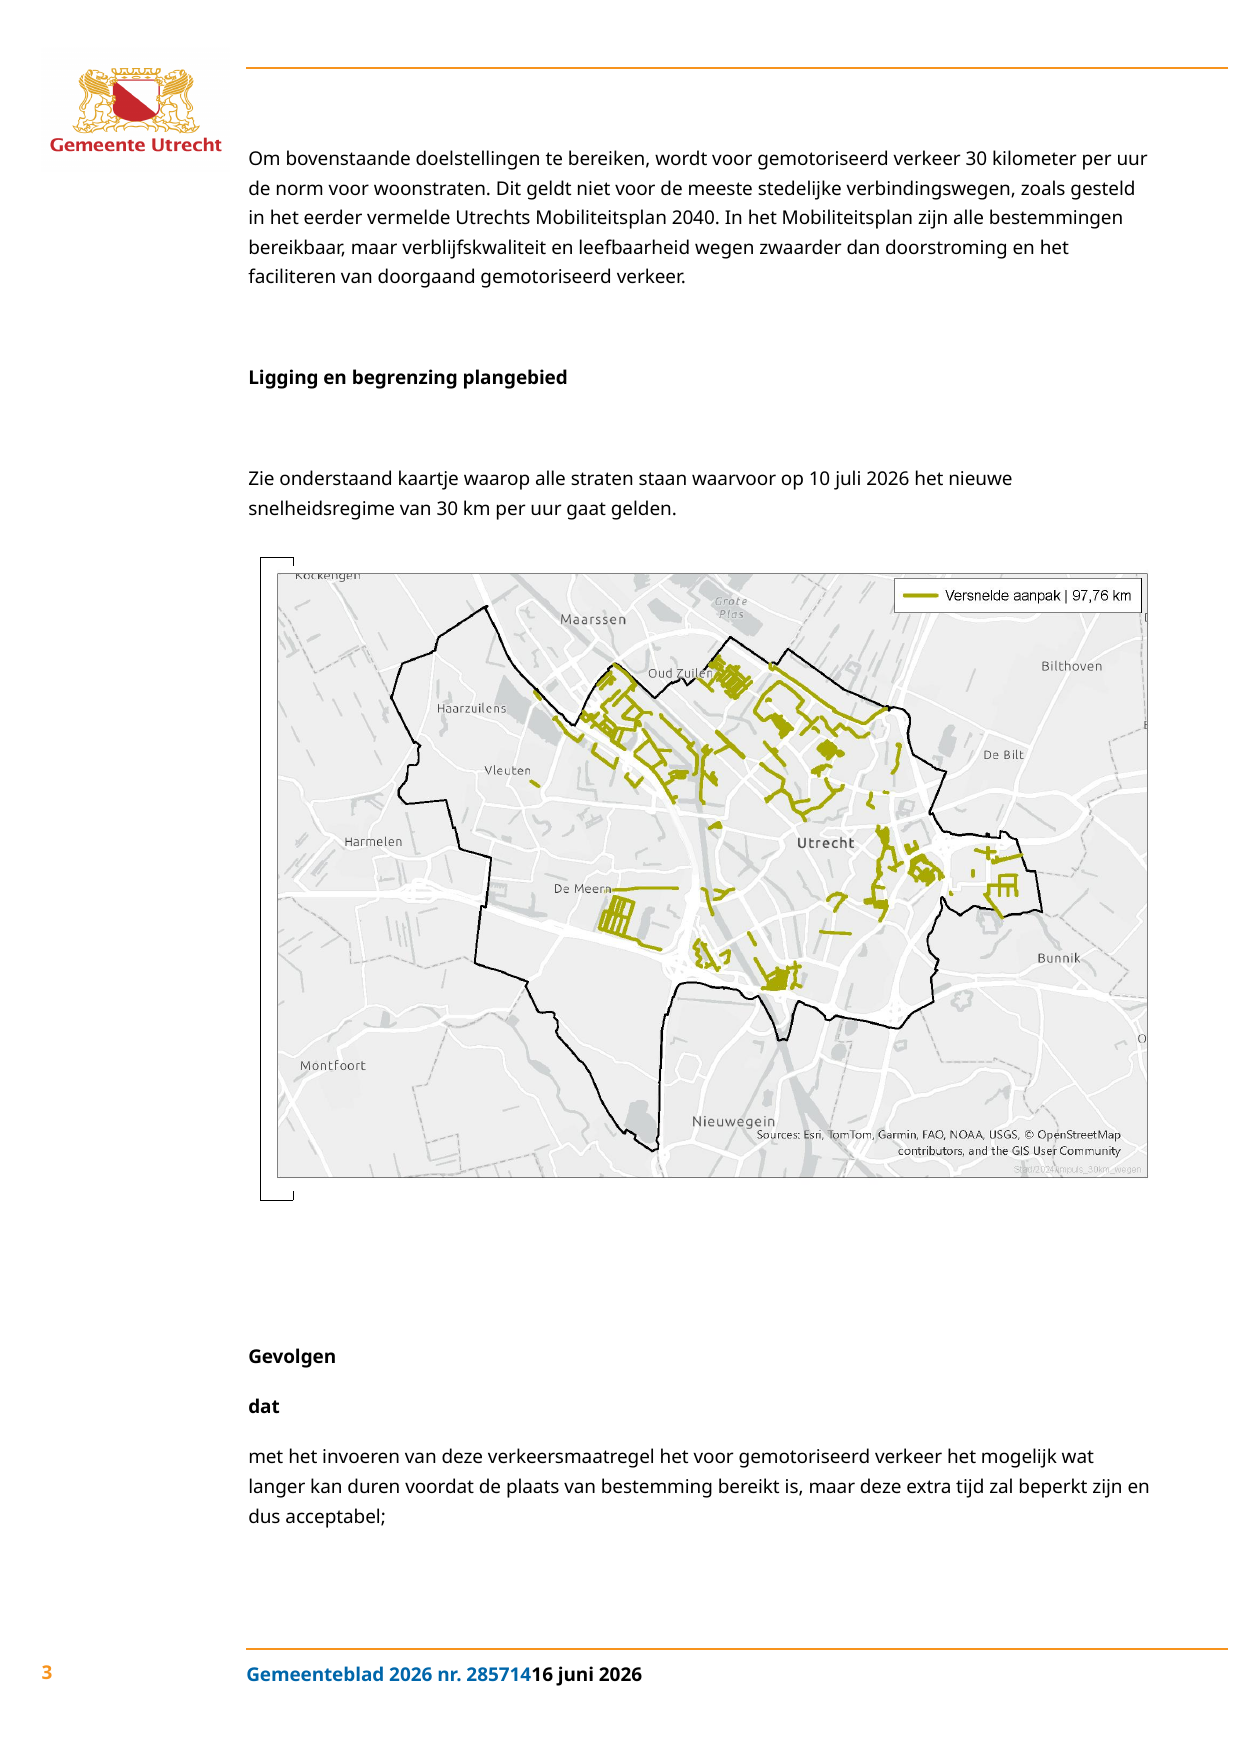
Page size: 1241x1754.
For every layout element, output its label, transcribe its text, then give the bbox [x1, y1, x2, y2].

picture [41, 47, 231, 172]
text Zie onderstaand kaartje waarop alle straten staan waarvoor op 10 juli 2026 het nieuwe snelheidsregime van 30 km per uur gaat gelden. [248, 465, 1152, 521]
text Om bovenstaande doelstellingen te bereiken, wordt voor gemotoriseerd verkeer 30 kilometer per uur de norm voor woonstraten. Dit geldt niet voor de meeste stedelijke verbindingswegen, zoals gesteld in het eerder vermelde Utrechts Mobiliteitsplan 2040. In het Mobiliteitsplan zijn alle bestemmingen bereikbaar, maar verblijfskwaliteit en leefbaarheid wegen zwaarder dan doorstroming en het faciliteren van doorgaand gemotoriseerd verkeer. [248, 145, 1152, 289]
picture [268, 566, 1156, 1191]
text met het invoeren van deze verkeersmaatregel het voor gemotoriseerd verkeer het mogelijk wat langer kan duren voordat de plaats van bestemming bereikt is, maar deze extra tijd zal beperkt zijn en dus acceptabel; [248, 1444, 1152, 1528]
text dat [248, 1393, 1152, 1419]
text Gevolgen [248, 1343, 1152, 1368]
text Ligging en begrenzing plangebied [248, 364, 1152, 390]
